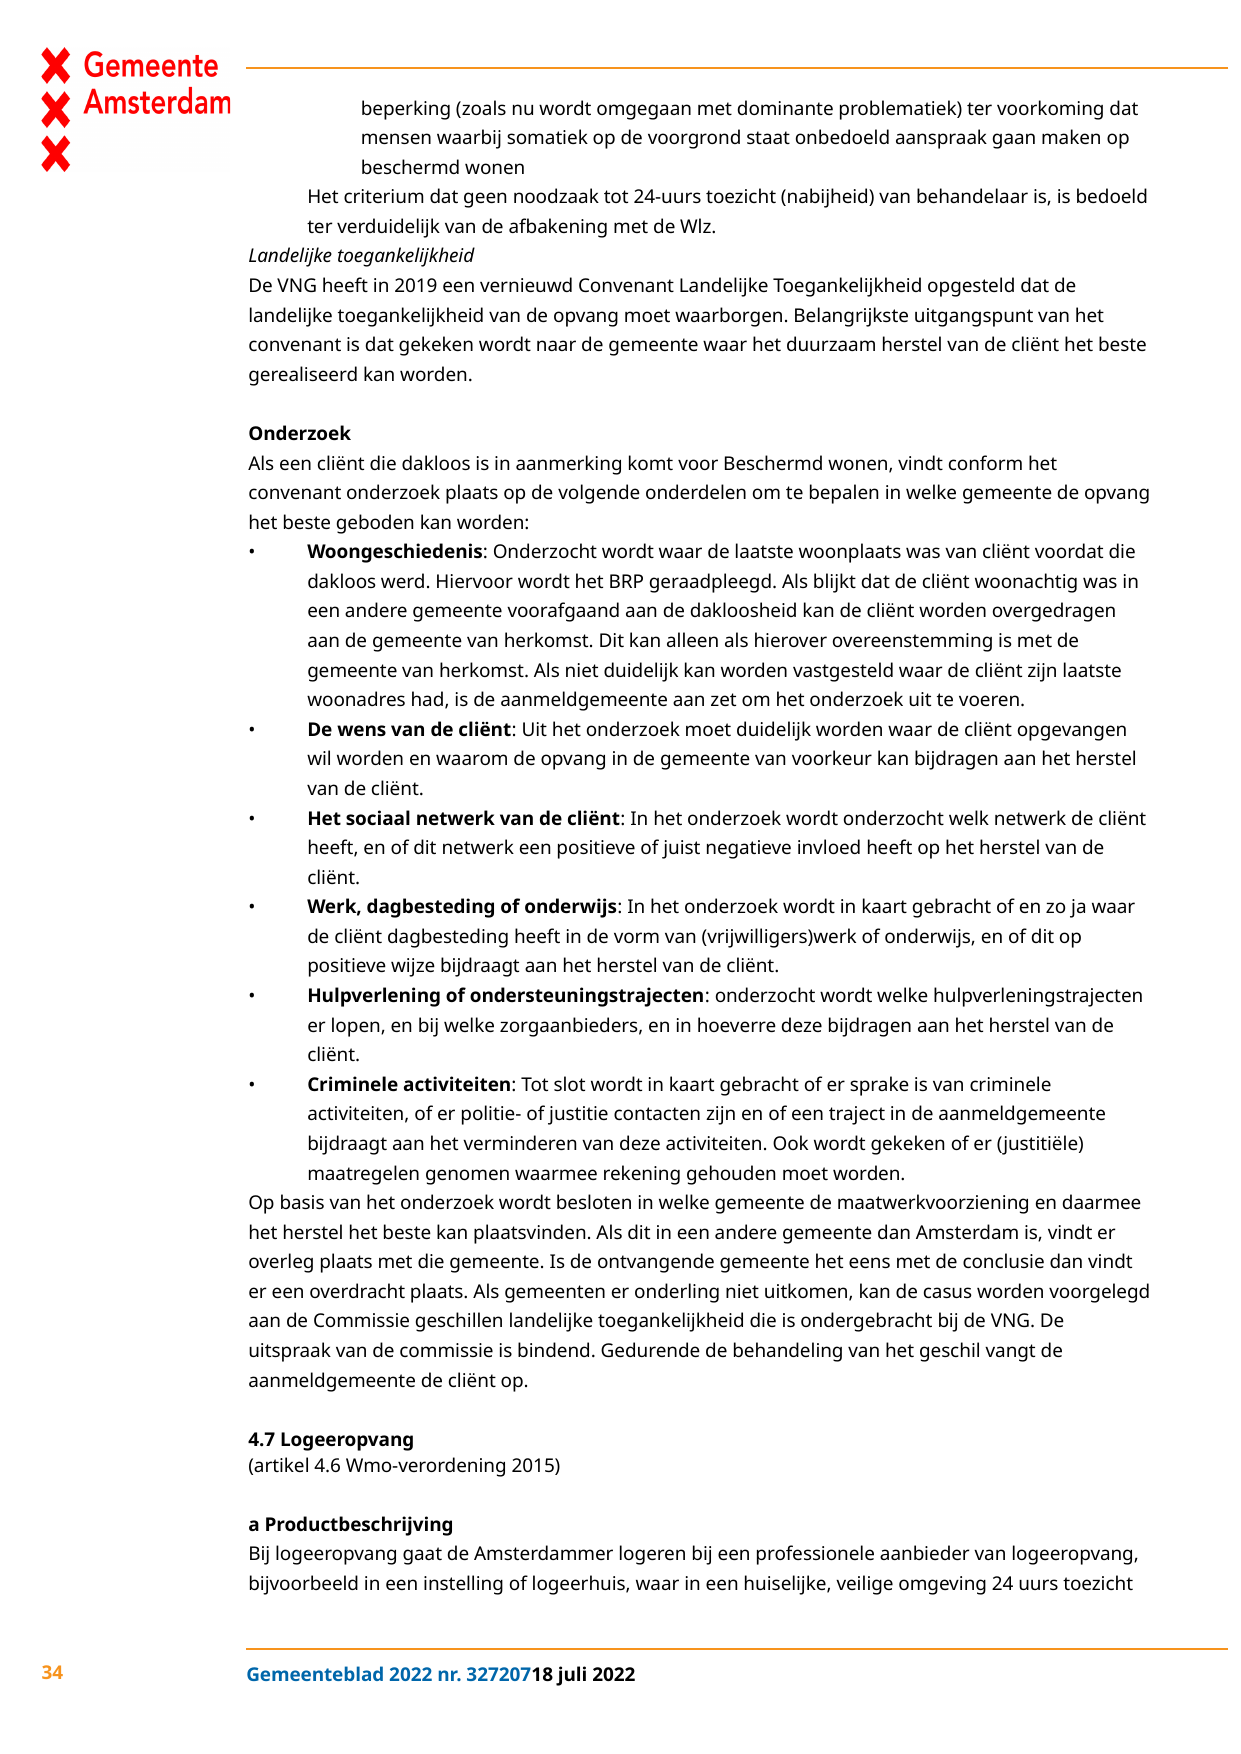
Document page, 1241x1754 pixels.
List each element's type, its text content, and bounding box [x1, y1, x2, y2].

text Landelijke toegankelijkheid [248, 243, 1152, 268]
list Woongeschiedenis: Onderzocht wordt waar de laatste woonplaats was van cliënt voordat die dakloos werd. Hiervoor wordt het BRP geraadpleegd. Als blijkt dat de cliënt woonachtig was in een andere gemeente voorafgaand aan de dakloosheid kan de cliënt worden overgedragen aan de gemeente van herkomst. Dit kan alleen als hierover overeenstemming is met de gemeente van herkomst. Als niet duidelijk kan worden vastgesteld waar de cliënt zijn laatste woonadres had, is de aanmeldgemeente aan zet om het onderzoek uit te voeren. [248, 538, 1152, 712]
list De wens van de cliënt: Uit het onderzoek moet duidelijk worden waar de cliënt opgevangen wil worden en waarom de opvang in de gemeente van voorkeur kan bijdragen aan het herstel van de cliënt. [248, 716, 1152, 801]
text 4.7 Logeeropvang [248, 1426, 1152, 1452]
list Het criterium dat geen noodzaak tot 24-uurs toezicht (nabijheid) van behandelaar is, is bedoeld ter verduidelijk van de afbakening met de Wlz. [248, 183, 1152, 239]
list Criminele activiteiten: Tot slot wordt in kaart gebracht of er sprake is van criminele activiteiten, of er politie- of justitie contacten zijn en of een traject in de aanmeldgemeente bijdraagt aan het verminderen van deze activiteiten. Ook wordt gekeken of er (justitiële) maatregelen genomen waarmee rekening gehouden moet worden. [248, 1071, 1152, 1186]
list Hulpverlening of ondersteuningstrajecten: onderzocht wordt welke hulpverleningstrajecten er lopen, en bij welke zorgaanbieders, en in hoeverre deze bijdragen aan het herstel van de cliënt. [248, 982, 1152, 1067]
text Bij logeeropvang gaat de Amsterdammer logeren bij een professionele aanbieder van logeeropvang, bijvoorbeeld in een instelling of logeerhuis, waar in een huiselijke, veilige omgeving 24 uurs toezicht [248, 1541, 1152, 1596]
list beperking (zoals nu wordt omgegaan met dominante problematiek) ter voorkoming dat mensen waarbij somatiek op de voorgrond staat onbedoeld aanspraak gaan maken op beschermd wonen [323, 95, 1152, 180]
text a Productbeschrijving [248, 1511, 1152, 1537]
list Werk, dagbesteding of onderwijs: In het onderzoek wordt in kaart gebracht of en zo ja waar de cliënt dagbesteding heeft in de vorm van (vrijwilligers)werk of onderwijs, en of dit op positieve wijze bijdraagt aan het herstel van de cliënt. [248, 893, 1152, 978]
text De VNG heeft in 2019 een vernieuwd Convenant Landelijke Toegankelijkheid opgesteld dat de landelijke toegankelijkheid van de opvang moet waarborgen. Belangrijkste uitgangspunt van het convenant is dat gekeken wordt naar de gemeente waar het duurzaam herstel van de cliënt het beste gerealiseerd kan worden. [248, 272, 1152, 387]
picture [41, 47, 231, 172]
text Op basis van het onderzoek wordt besloten in welke gemeente de maatwerkvoorziening en daarmee het herstel het beste kan plaatsvinden. Als dit in een andere gemeente dan Amsterdam is, vindt er overleg plaats met die gemeente. Is de ontvangende gemeente het eens met de conclusie dan vindt er een overdracht plaats. Als gemeenten er onderling niet uitkomen, kan de casus worden voorgelegd aan de Commissie geschillen landelijke toegankelijkheid die is ondergebracht bij de VNG. De uitspraak van de commissie is bindend. Gedurende de behandeling van het geschil vangt de aanmeldgemeente de cliënt op. [248, 1189, 1152, 1393]
list Het sociaal netwerk van de cliënt: In het onderzoek wordt onderzocht welk netwerk de cliënt heeft, en of dit netwerk een positieve of juist negatieve invloed heeft op het herstel van de cliënt. [248, 805, 1152, 890]
text Onderzoek [248, 420, 1152, 446]
text Als een cliënt die dakloos is in aanmerking komt voor Beschermd wonen, vindt conform het convenant onderzoek plaats op de volgende onderdelen om te bepalen in welke gemeente de opvang het beste geboden kan worden: [248, 450, 1152, 535]
text (artikel 4.6 Wmo-verordening 2015) [248, 1452, 1152, 1477]
